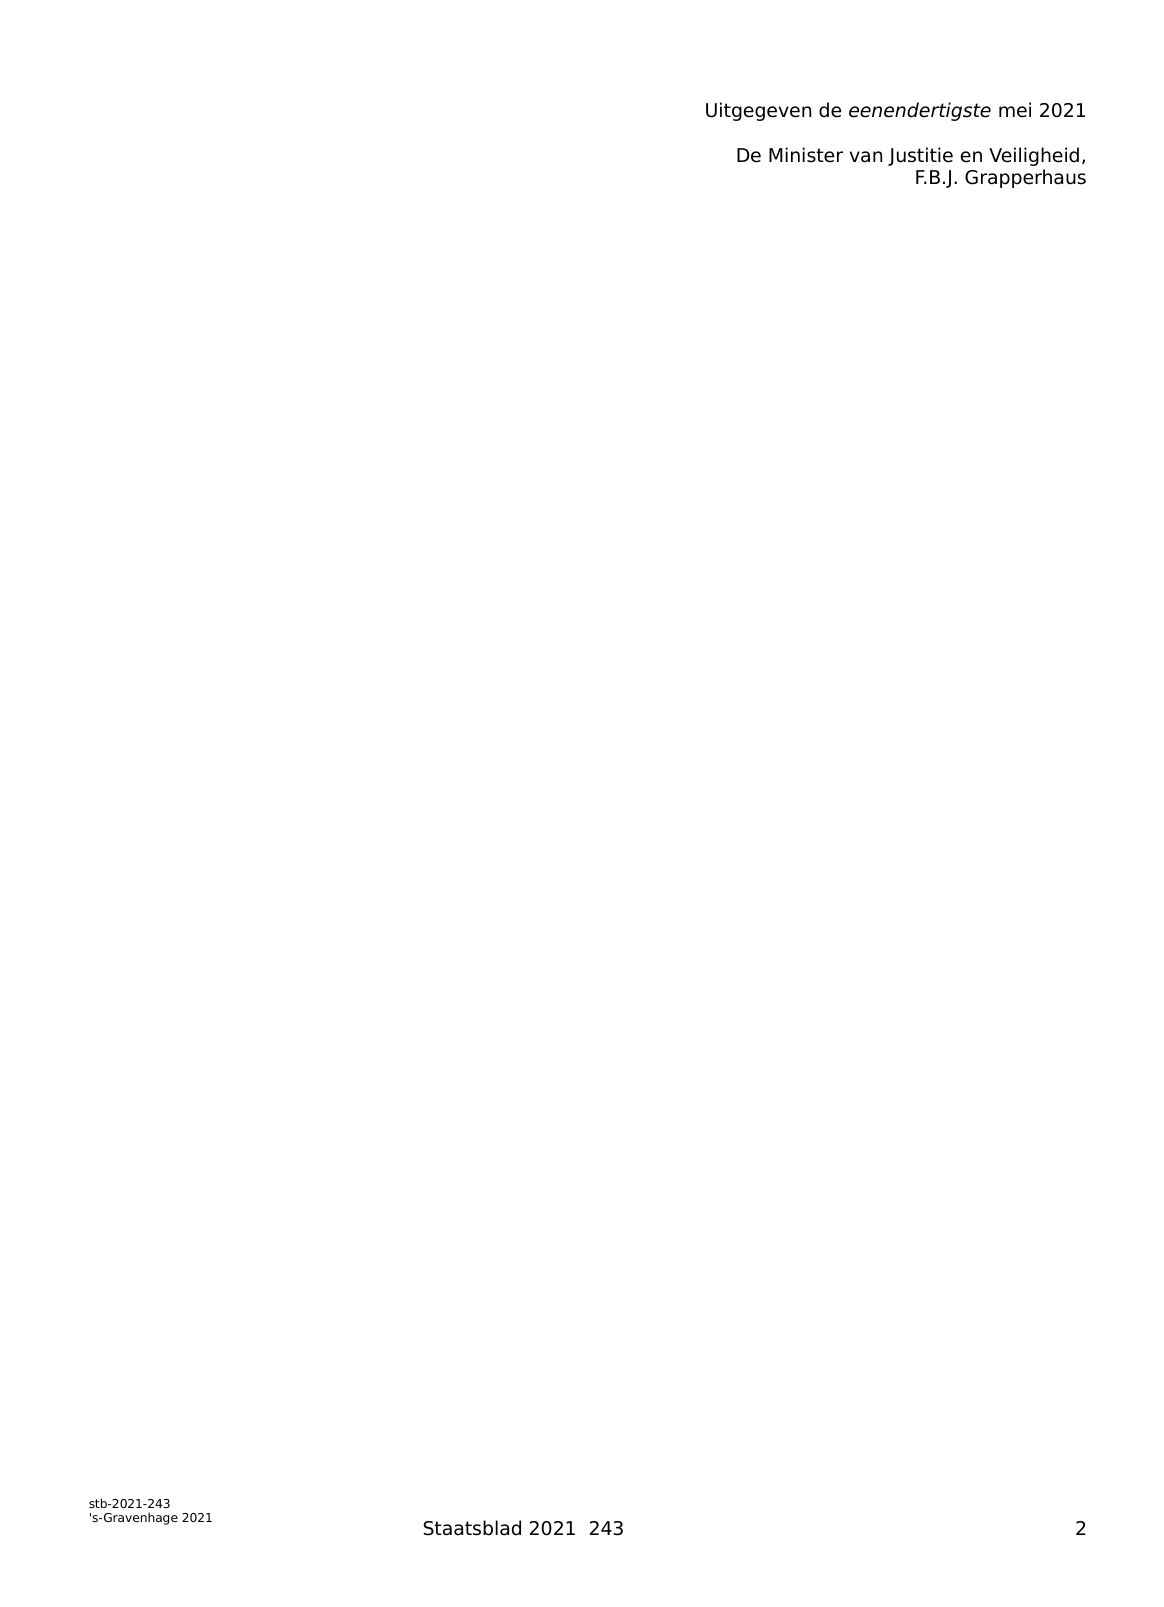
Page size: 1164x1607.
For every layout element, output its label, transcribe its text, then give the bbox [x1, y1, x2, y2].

text De Minister van Justitie en Veiligheid, F.B.J. Grapperhaus [422, 144, 1087, 188]
text Uitgegeven de eenendertigste mei 2021 [422, 100, 1087, 122]
text 's-Gravenhage 2021 [88, 1511, 323, 1525]
text stb-2021-243 [88, 1497, 323, 1511]
